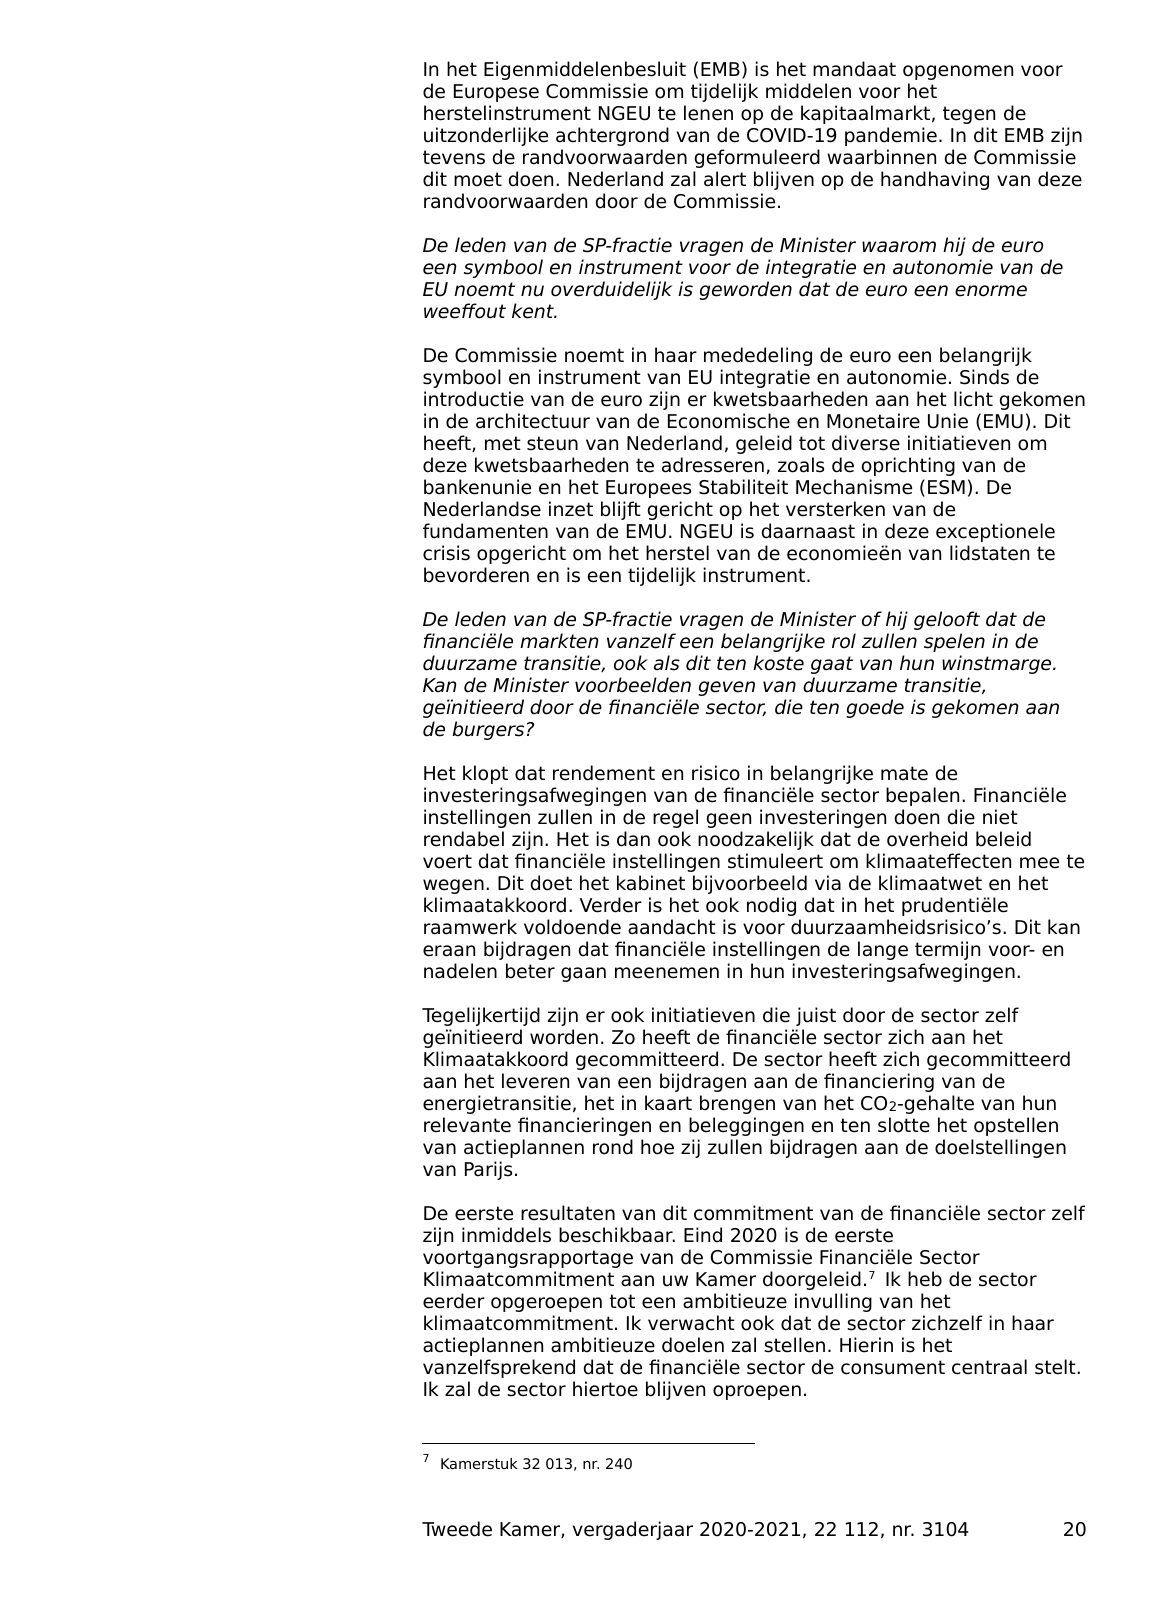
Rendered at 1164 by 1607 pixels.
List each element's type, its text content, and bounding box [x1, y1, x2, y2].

text De leden van de SP-fractie vragen de Minister of hij gelooft dat de financiële markten vanzelf een belangrijke rol zullen spelen in de duurzame transitie, ook als dit ten koste gaat van hun winstmarge. Kan de Minister voorbeelden geven van duurzame transitie, geïnitieerd door de financiële sector, die ten goede is gekomen aan de burgers? [422, 609, 1087, 741]
text De leden van de SP-fractie vragen de Minister waarom hij de euro een symbool en instrument voor de integratie en autonomie van de EU noemt nu overduidelijk is geworden dat de euro een enorme weeffout kent. [422, 235, 1087, 323]
text Tegelijkertijd zijn er ook initiatieven die juist door de sector zelf geïnitieerd worden. Zo heeft de financiële sector zich aan het Klimaatakkoord gecommitteerd. De sector heeft zich gecommitteerd aan het leveren van een bijdragen aan de financiering van de energietransitie, het in kaart brengen van het CO2-gehalte van hun relevante financieringen en beleggingen en ten slotte het opstellen van actieplannen rond hoe zij zullen bijdragen aan de doelstellingen van Parijs. [422, 1005, 1087, 1181]
text Het klopt dat rendement en risico in belangrijke mate de investeringsafwegingen van de financiële sector bepalen. Financiële instellingen zullen in de regel geen investeringen doen die niet rendabel zijn. Het is dan ook noodzakelijk dat de overheid beleid voert dat financiële instellingen stimuleert om klimaateffecten mee te wegen. Dit doet het kabinet bijvoorbeeld via de klimaatwet en het klimaatakkoord. Verder is het ook nodig dat in het prudentiële raamwerk voldoende aandacht is voor duurzaamheidsrisico’s. Dit kan eraan bijdragen dat financiële instellingen de lange termijn voor- en nadelen beter gaan meenemen in hun investeringsafwegingen. [422, 763, 1087, 983]
text De eerste resultaten van dit commitment van de financiële sector zelf zijn inmiddels beschikbaar. Eind 2020 is de eerste voortgangsrapportage van de Commissie Financiële Sector Klimaatcommitment aan uw Kamer doorgeleid. Ik heb de sector eerder opgeroepen tot een ambitieuze invulling van het klimaatcommitment. Ik verwacht ook dat de sector zichzelf in haar actieplannen ambitieuze doelen zal stellen. Hierin is het vanzelfsprekend dat de financiële sector de consument centraal stelt. Ik zal de sector hiertoe blijven oproepen. [422, 1203, 1087, 1401]
text In het Eigenmiddelenbesluit (EMB) is het mandaat opgenomen voor de Europese Commissie om tijdelijk middelen voor het herstelinstrument NGEU te lenen op de kapitaalmarkt, tegen de uitzonderlijke achtergrond van de COVID-19 pandemie. In dit EMB zijn tevens de randvoorwaarden geformuleerd waarbinnen de Commissie dit moet doen. Nederland zal alert blijven op de handhaving van deze randvoorwaarden door de Commissie. [422, 59, 1087, 213]
text De Commissie noemt in haar mededeling de euro een belangrijk symbool en instrument van EU integratie en autonomie. Sinds de introductie van de euro zijn er kwetsbaarheden aan het licht gekomen in de architectuur van de Economische en Monetaire Unie (EMU). Dit heeft, met steun van Nederland, geleid tot diverse initiatieven om deze kwetsbaarheden te adresseren, zoals de oprichting van de bankenunie en het Europees Stabiliteit Mechanisme (ESM). De Nederlandse inzet blijft gericht op het versterken van de fundamenten van de EMU. NGEU is daarnaast in deze exceptionele crisis opgericht om het herstel van de economieën van lidstaten te bevorderen en is een tijdelijk instrument. [422, 345, 1087, 587]
text Kamerstuk 32 013, nr. 240 [422, 1452, 1087, 1474]
